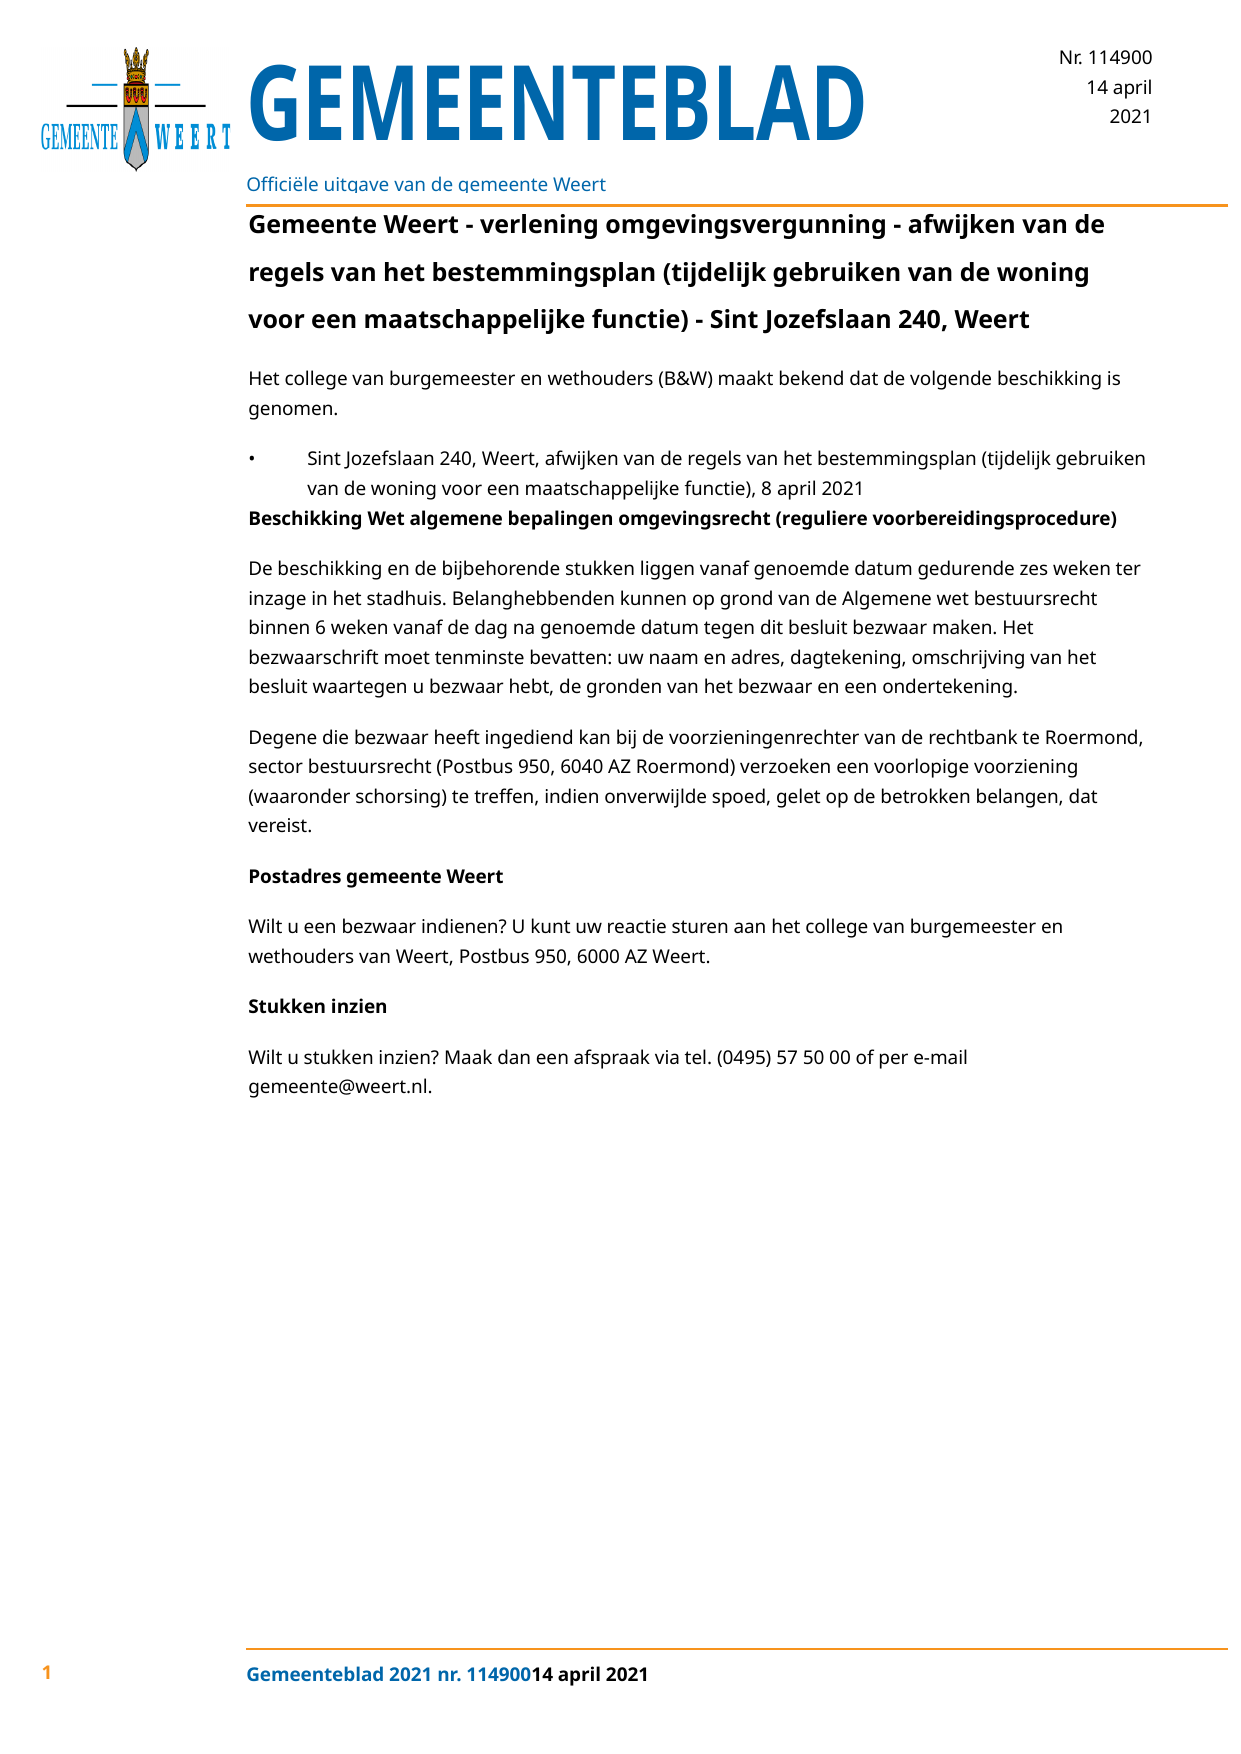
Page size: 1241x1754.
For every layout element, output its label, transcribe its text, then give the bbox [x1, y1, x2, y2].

text Het college van burgemeester en wethouders (B&W) maakt bekend dat de volgende beschikking is genomen. [248, 366, 1152, 421]
text Postadres gemeente Weert [248, 863, 1152, 889]
text Beschikking Wet algemene bepalingen omgevingsrecht (reguliere voorbereidingsprocedure) [248, 505, 1152, 530]
text Stukken inzien [248, 993, 1152, 1019]
text Degene die bezwaar heeft ingediend kan bij de voorzieningenrechter van de rechtbank te Roermond, sector bestuursrecht (Postbus 950, 6040 AZ Roermond) verzoeken een voorlopige voorziening (waaronder schorsing) te treffen, indien onverwijlde spoed, gelet op de betrokken belangen, dat vereist. [248, 724, 1152, 838]
text Wilt u stukken inzien? Maak dan een afspraak via tel. (0495) 57 50 00 of per e-mail gemeente@weert.nl. [248, 1044, 1152, 1099]
picture [41, 47, 231, 172]
list Sint Jozefslaan 240, Weert, afwijken van de regels van het bestemmingsplan (tijdelijk gebruiken van de woning voor een maatschappelijke functie), 8 april 2021 [248, 446, 1152, 501]
text Gemeente Weert - verlening omgevingsvergunning - afwijken van de regels van het bestemmingsplan (tijdelijk gebruiken van de woning voor een maatschappelijke functie) - Sint Jozefslaan 240, Weert [248, 207, 1152, 336]
text Wilt u een bezwaar indienen? U kunt uw reactie sturen aan het college van burgemeester en wethouders van Weert, Postbus 950, 6000 AZ Weert. [248, 913, 1152, 969]
text De beschikking en de bijbehorende stukken liggen vanaf genoemde datum gedurende zes weken ter inzage in het stadhuis. Belanghebbenden kunnen op grond van de Algemene wet bestuursrecht binnen 6 weken vanaf de dag na genoemde datum tegen dit besluit bezwaar maken. Het bezwaarschrift moet tenminste bevatten: uw naam en adres, dagtekening, omschrijving van het besluit waartegen u bezwaar hebt, de gronden van het bezwaar en een ondertekening. [248, 555, 1152, 699]
